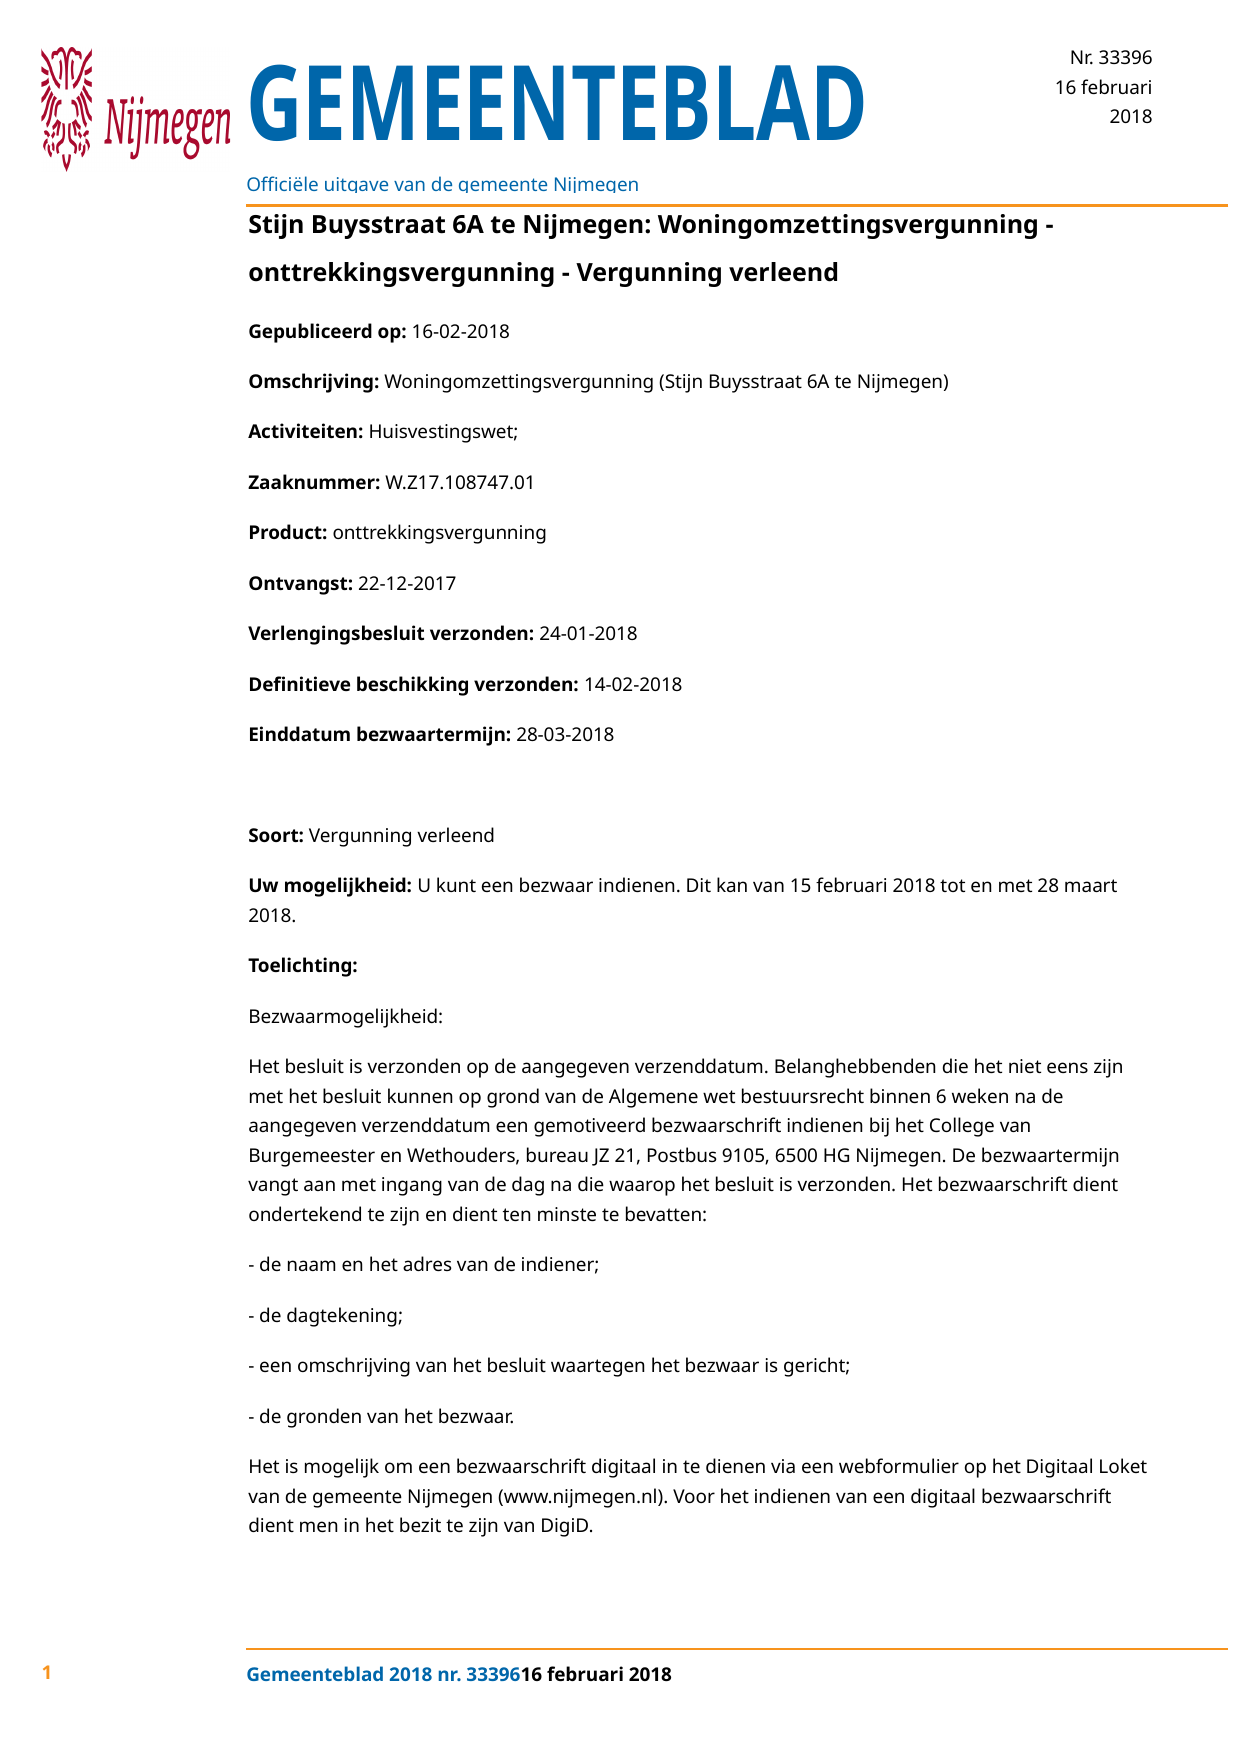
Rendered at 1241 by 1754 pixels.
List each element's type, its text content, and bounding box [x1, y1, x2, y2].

text Bezwaarmogelijkheid: [248, 1003, 1152, 1029]
text Toelichting: [248, 952, 1152, 978]
text - de naam en het adres van de indiener; [248, 1252, 1152, 1277]
text Activiteiten: Huisvestingswet; [248, 419, 1152, 444]
text Verlengingsbesluit verzonden: 24-01-2018 [248, 620, 1152, 646]
text Het besluit is verzonden op de aangegeven verzenddatum. Belanghebbenden die het niet eens zijn met het besluit kunnen op grond van de Algemene wet bestuursrecht binnen 6 weken na de aangegeven verzenddatum een gemotiveerd bezwaarschrift indienen bij het College van Burgemeester en Wethouders, bureau JZ 21, Postbus 9105, 6500 HG Nijmegen. De bezwaartermijn vangt aan met ingang van de dag na die waarop het besluit is verzonden. Het bezwaarschrift dient ondertekend te zijn en dient ten minste te bevatten: [248, 1053, 1152, 1227]
text Gepubliceerd op: 16-02-2018 [248, 318, 1152, 344]
text - een omschrijving van het besluit waartegen het bezwaar is gericht; [248, 1352, 1152, 1378]
text Stijn Buysstraat 6A te Nijmegen: Woningomzettingsvergunning - onttrekkingsvergunning - Vergunning verleend [248, 207, 1152, 288]
text Einddatum bezwaartermijn: 28-03-2018 [248, 721, 1152, 747]
text Definitieve beschikking verzonden: 14-02-2018 [248, 671, 1152, 697]
picture [41, 47, 231, 172]
text - de dagtekening; [248, 1302, 1152, 1328]
text Het is mogelijk om een bezwaarschrift digitaal in te dienen via een webformulier op het Digitaal Loket van de gemeente Nijmegen (www.nijmegen.nl). Voor het indienen van een digitaal bezwaarschrift dient men in het bezit te zijn van DigiD. [248, 1453, 1152, 1538]
text - de gronden van het bezwaar. [248, 1403, 1152, 1429]
text Soort: Vergunning verleend [248, 822, 1152, 848]
text Product: onttrekkingsvergunning [248, 519, 1152, 545]
text Uw mogelijkheid: U kunt een bezwaar indienen. Dit kan van 15 februari 2018 tot en met 28 maart 2018. [248, 872, 1152, 928]
text Omschrijving: Woningomzettingsvergunning (Stijn Buysstraat 6A te Nijmegen) [248, 368, 1152, 394]
text Ontvangst: 22-12-2017 [248, 570, 1152, 596]
text Zaaknummer: W.Z17.108747.01 [248, 469, 1152, 495]
